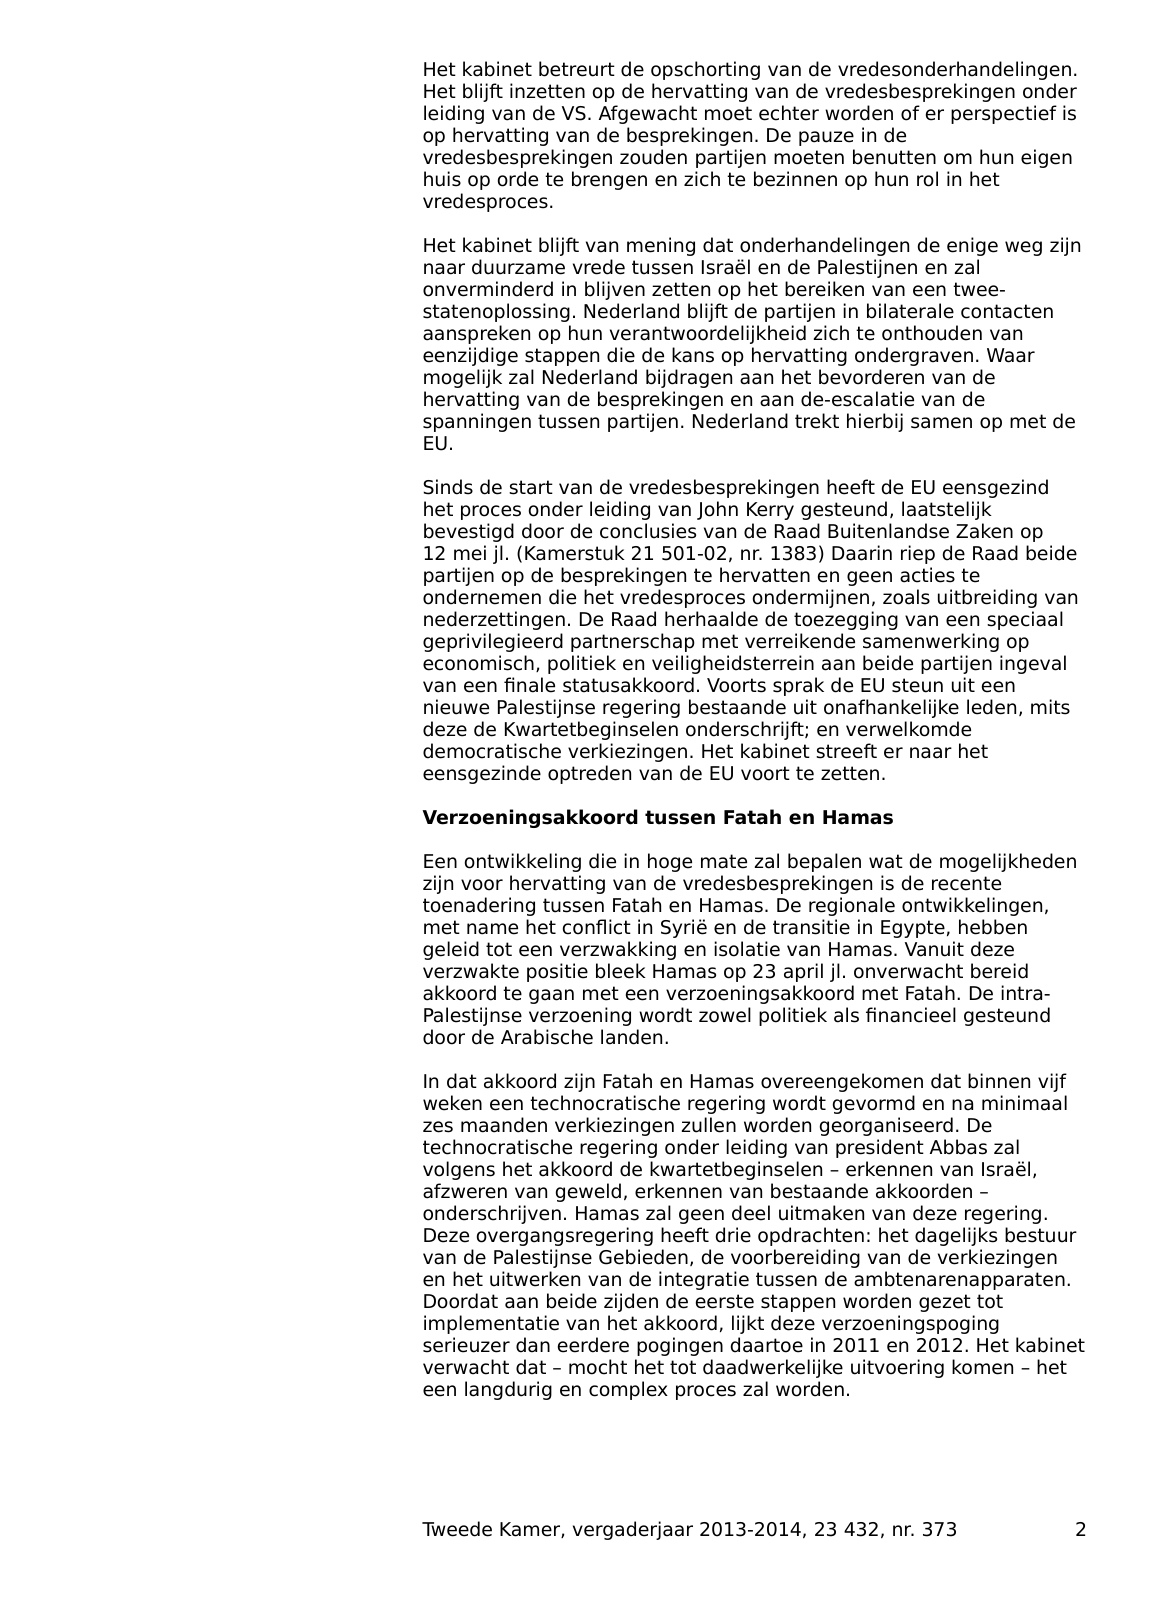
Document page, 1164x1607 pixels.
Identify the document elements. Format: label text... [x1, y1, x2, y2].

text Sinds de start van de vredesbesprekingen heeft de EU eensgezind het proces onder leiding van John Kerry gesteund, laatstelijk bevestigd door de conclusies van de Raad Buitenlandse Zaken op 12 mei jl. (Kamerstuk 21 501-02, nr. 1383) Daarin riep de Raad beide partijen op de besprekingen te hervatten en geen acties te ondernemen die het vredesproces ondermijnen, zoals uitbreiding van nederzettingen. De Raad herhaalde de toezegging van een speciaal geprivilegieerd partnerschap met verreikende samenwerking op economisch, politiek en veiligheidsterrein aan beide partijen ingeval van een finale statusakkoord. Voorts sprak de EU steun uit een nieuwe Palestijnse regering bestaande uit onafhankelijke leden, mits deze de Kwartetbeginselen onderschrijft; en verwelkomde democratische verkiezingen. Het kabinet streeft er naar het eensgezinde optreden van de EU voort te zetten. [422, 477, 1087, 785]
text Doordat aan beide zijden de eerste stappen worden gezet tot implementatie van het akkoord, lijkt deze verzoeningspoging serieuzer dan eerdere pogingen daartoe in 2011 en 2012. Het kabinet verwacht dat – mocht het tot daadwerkelijke uitvoering komen – het een langdurig en complex proces zal worden. [422, 1291, 1087, 1401]
text Het kabinet blijft van mening dat onderhandelingen de enige weg zijn naar duurzame vrede tussen Israël en de Palestijnen en zal onverminderd in blijven zetten op het bereiken van een twee-statenoplossing. Nederland blijft de partijen in bilaterale contacten aanspreken op hun verantwoordelijkheid zich te onthouden van eenzijdige stappen die de kans op hervatting ondergraven. Waar mogelijk zal Nederland bijdragen aan het bevorderen van de hervatting van de besprekingen en aan de-escalatie van de spanningen tussen partijen. Nederland trekt hierbij samen op met de EU. [422, 235, 1087, 455]
text Een ontwikkeling die in hoge mate zal bepalen wat de mogelijkheden zijn voor hervatting van de vredesbesprekingen is de recente toenadering tussen Fatah en Hamas. De regionale ontwikkelingen, met name het conflict in Syrië en de transitie in Egypte, hebben geleid tot een verzwakking en isolatie van Hamas. Vanuit deze verzwakte positie bleek Hamas op 23 april jl. onverwacht bereid akkoord te gaan met een verzoeningsakkoord met Fatah. De intra-Palestijnse verzoening wordt zowel politiek als financieel gesteund door de Arabische landen. [422, 851, 1087, 1049]
subtitle Verzoeningsakkoord tussen Fatah en Hamas [422, 807, 1087, 829]
text Het kabinet betreurt de opschorting van de vredesonderhandelingen. Het blijft inzetten op de hervatting van de vredesbesprekingen onder leiding van de VS. Afgewacht moet echter worden of er perspectief is op hervatting van de besprekingen. De pauze in de vredesbesprekingen zouden partijen moeten benutten om hun eigen huis op orde te brengen en zich te bezinnen op hun rol in het vredesproces. [422, 59, 1087, 213]
text In dat akkoord zijn Fatah en Hamas overeengekomen dat binnen vijf weken een technocratische regering wordt gevormd en na minimaal zes maanden verkiezingen zullen worden georganiseerd. De technocratische regering onder leiding van president Abbas zal volgens het akkoord de kwartetbeginselen – erkennen van Israël, afzweren van geweld, erkennen van bestaande akkoorden – onderschrijven. Hamas zal geen deel uitmaken van deze regering. Deze overgangsregering heeft drie opdrachten: het dagelijks bestuur van de Palestijnse Gebieden, de voorbereiding van de verkiezingen en het uitwerken van de integratie tussen de ambtenarenapparaten. [422, 1071, 1087, 1291]
